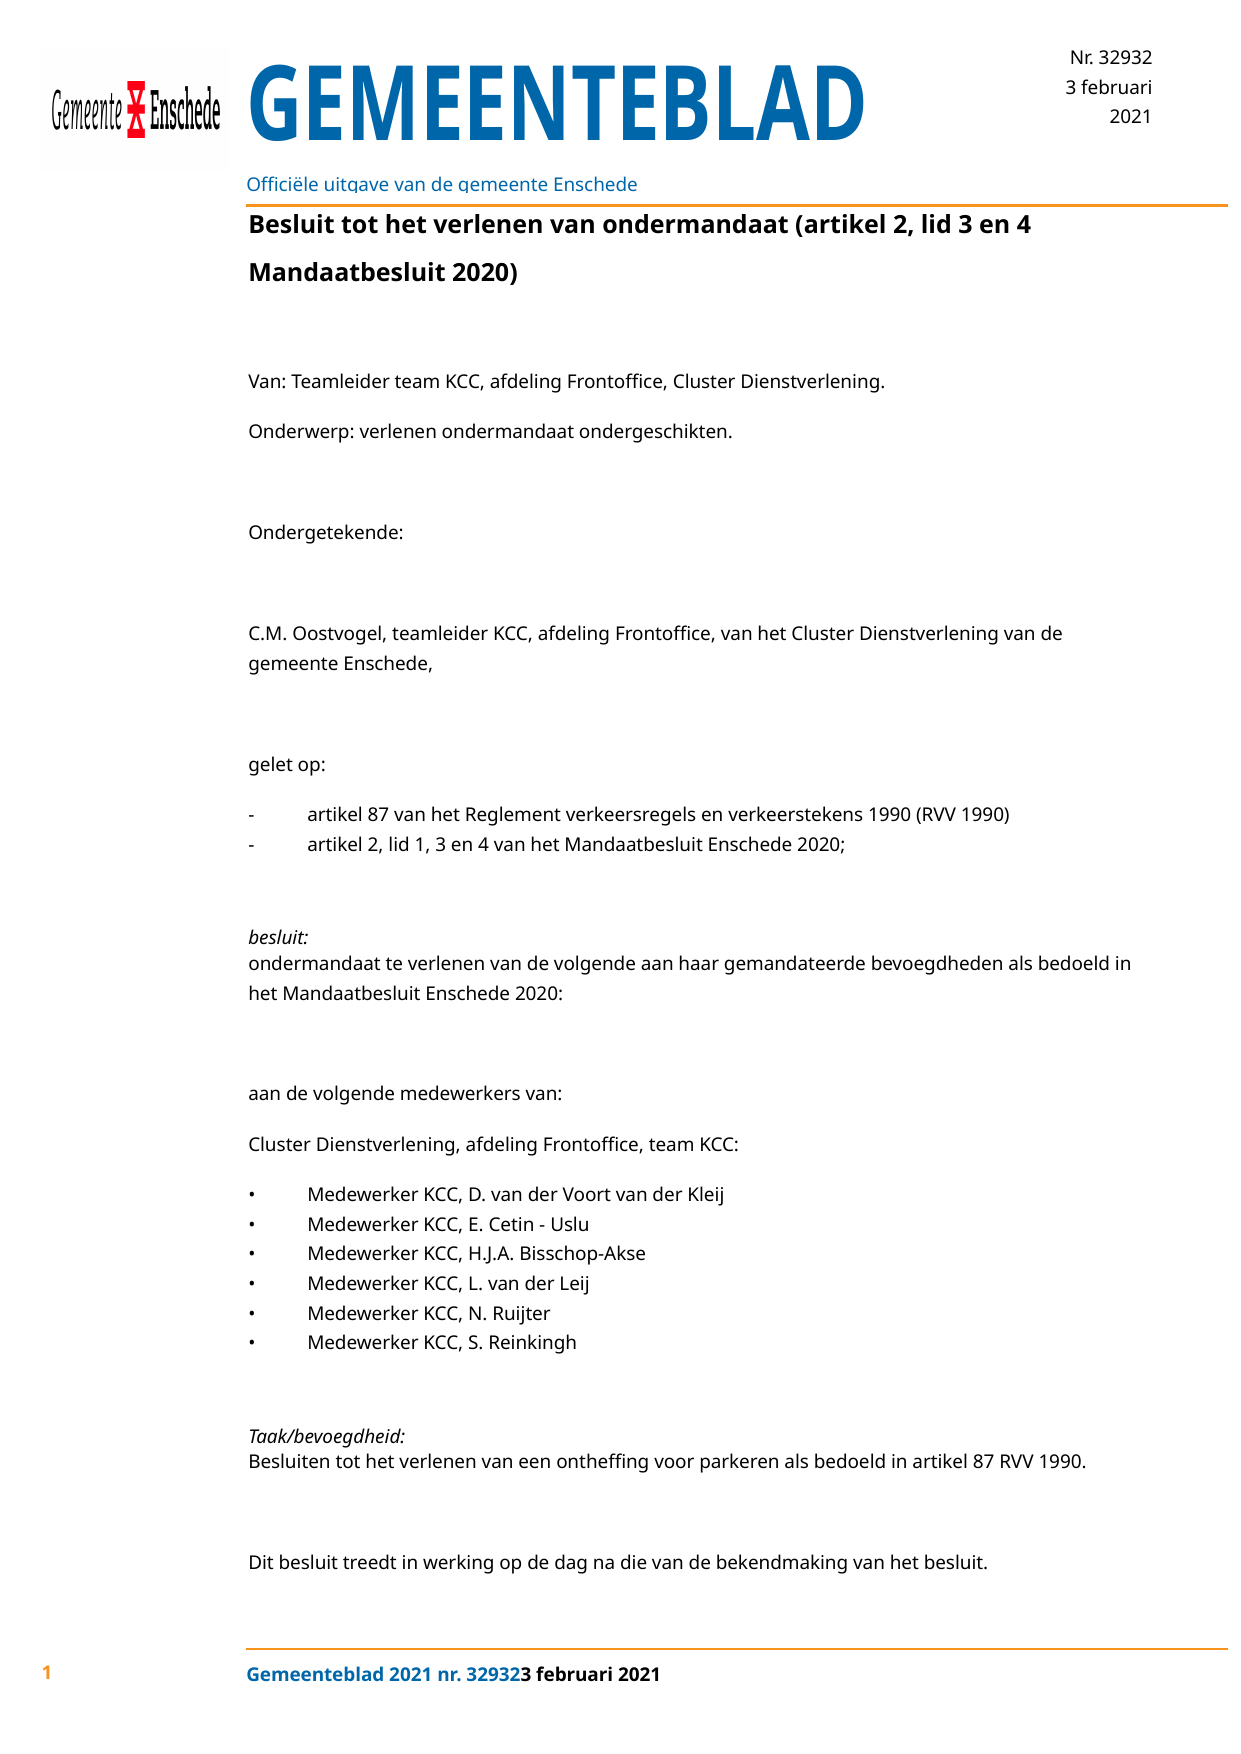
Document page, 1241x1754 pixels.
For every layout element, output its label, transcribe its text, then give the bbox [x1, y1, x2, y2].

list artikel 2, lid 1, 3 en 4 van het Mandaatbesluit Enschede 2020; [248, 831, 1152, 857]
text Besluit tot het verlenen van ondermandaat (artikel 2, lid 3 en 4 Mandaatbesluit 2020) [248, 207, 1152, 288]
text Ondergetekende: [248, 519, 1152, 545]
list Medewerker KCC, L. van der Leij [248, 1270, 1152, 1296]
list Medewerker KCC, D. van der Voort van der Kleij [248, 1181, 1152, 1207]
picture [41, 47, 231, 172]
list Medewerker KCC, S. Reinkingh [248, 1329, 1152, 1355]
text Dit besluit treedt in werking op de dag na die van de bekendmaking van het besluit. [248, 1549, 1152, 1575]
text Onderwerp: verlenen ondermandaat ondergeschikten. [248, 419, 1152, 444]
text gelet op: [248, 751, 1152, 777]
text besluit: [248, 924, 1152, 950]
text ondermandaat te verlenen van de volgende aan haar gemandateerde bevoegdheden als bedoeld in het Mandaatbesluit Enschede 2020: [248, 950, 1152, 1005]
text Cluster Dienstverlening, afdeling Frontoffice, team KCC: [248, 1131, 1152, 1157]
list Medewerker KCC, E. Cetin - Uslu [248, 1211, 1152, 1237]
text Besluiten tot het verlenen van een ontheffing voor parkeren als bedoeld in artikel 87 RVV 1990. [248, 1448, 1152, 1474]
text Van: Teamleider team KCC, afdeling Frontoffice, Cluster Dienstverlening. [248, 368, 1152, 394]
list Medewerker KCC, H.J.A. Bisschop-Akse [248, 1241, 1152, 1266]
list Medewerker KCC, N. Ruijter [248, 1300, 1152, 1325]
text C.M. Oostvogel, teamleider KCC, afdeling Frontoffice, van het Cluster Dienstverlening van de gemeente Enschede, [248, 620, 1152, 676]
text aan de volgende medewerkers van: [248, 1081, 1152, 1106]
text Taak/bevoegdheid: [248, 1423, 1152, 1448]
list artikel 87 van het Reglement verkeersregels en verkeerstekens 1990 (RVV 1990) [248, 801, 1152, 827]
